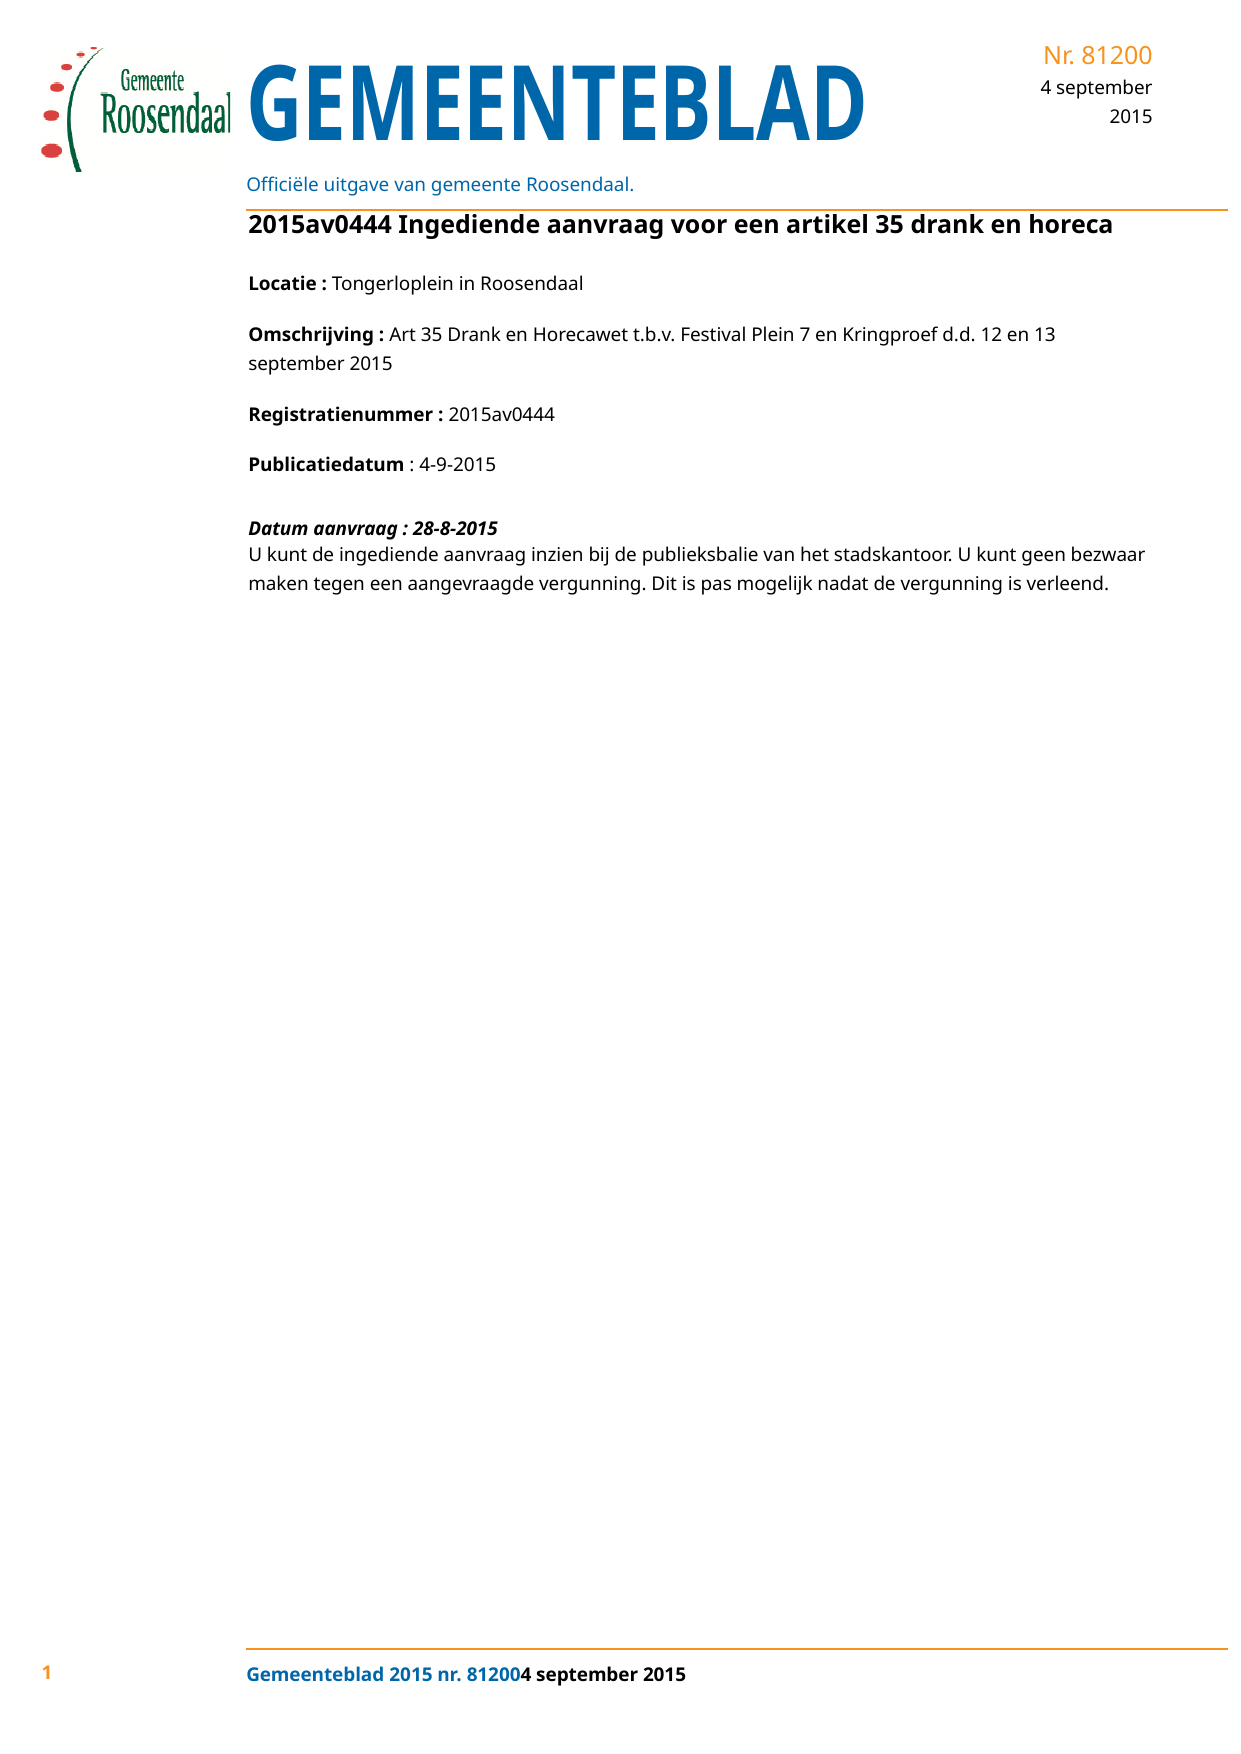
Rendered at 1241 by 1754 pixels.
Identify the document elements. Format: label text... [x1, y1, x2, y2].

text Registratienummer : 2015av0444 [248, 401, 1152, 426]
text U kunt de ingediende aanvraag inzien bij de publieksbalie van het stadskantoor. U kunt geen bezwaar maken tegen een aangevraagde vergunning. Dit is pas mogelijk nadat de vergunning is verleend. [248, 541, 1152, 596]
picture [41, 47, 231, 172]
text Locatie : Tongerloplein in Roosendaal [248, 270, 1152, 296]
text 2015av0444 Ingediende aanvraag voor een artikel 35 drank en horeca [248, 211, 1152, 241]
text Omschrijving : Art 35 Drank en Horecawet t.b.v. Festival Plein 7 en Kringproef d.d. 12 en 13 september 2015 [248, 321, 1152, 376]
text Publicatiedatum : 4-9-2015 [248, 451, 1152, 477]
text Datum aanvraag : 28-8-2015 [248, 515, 1152, 541]
